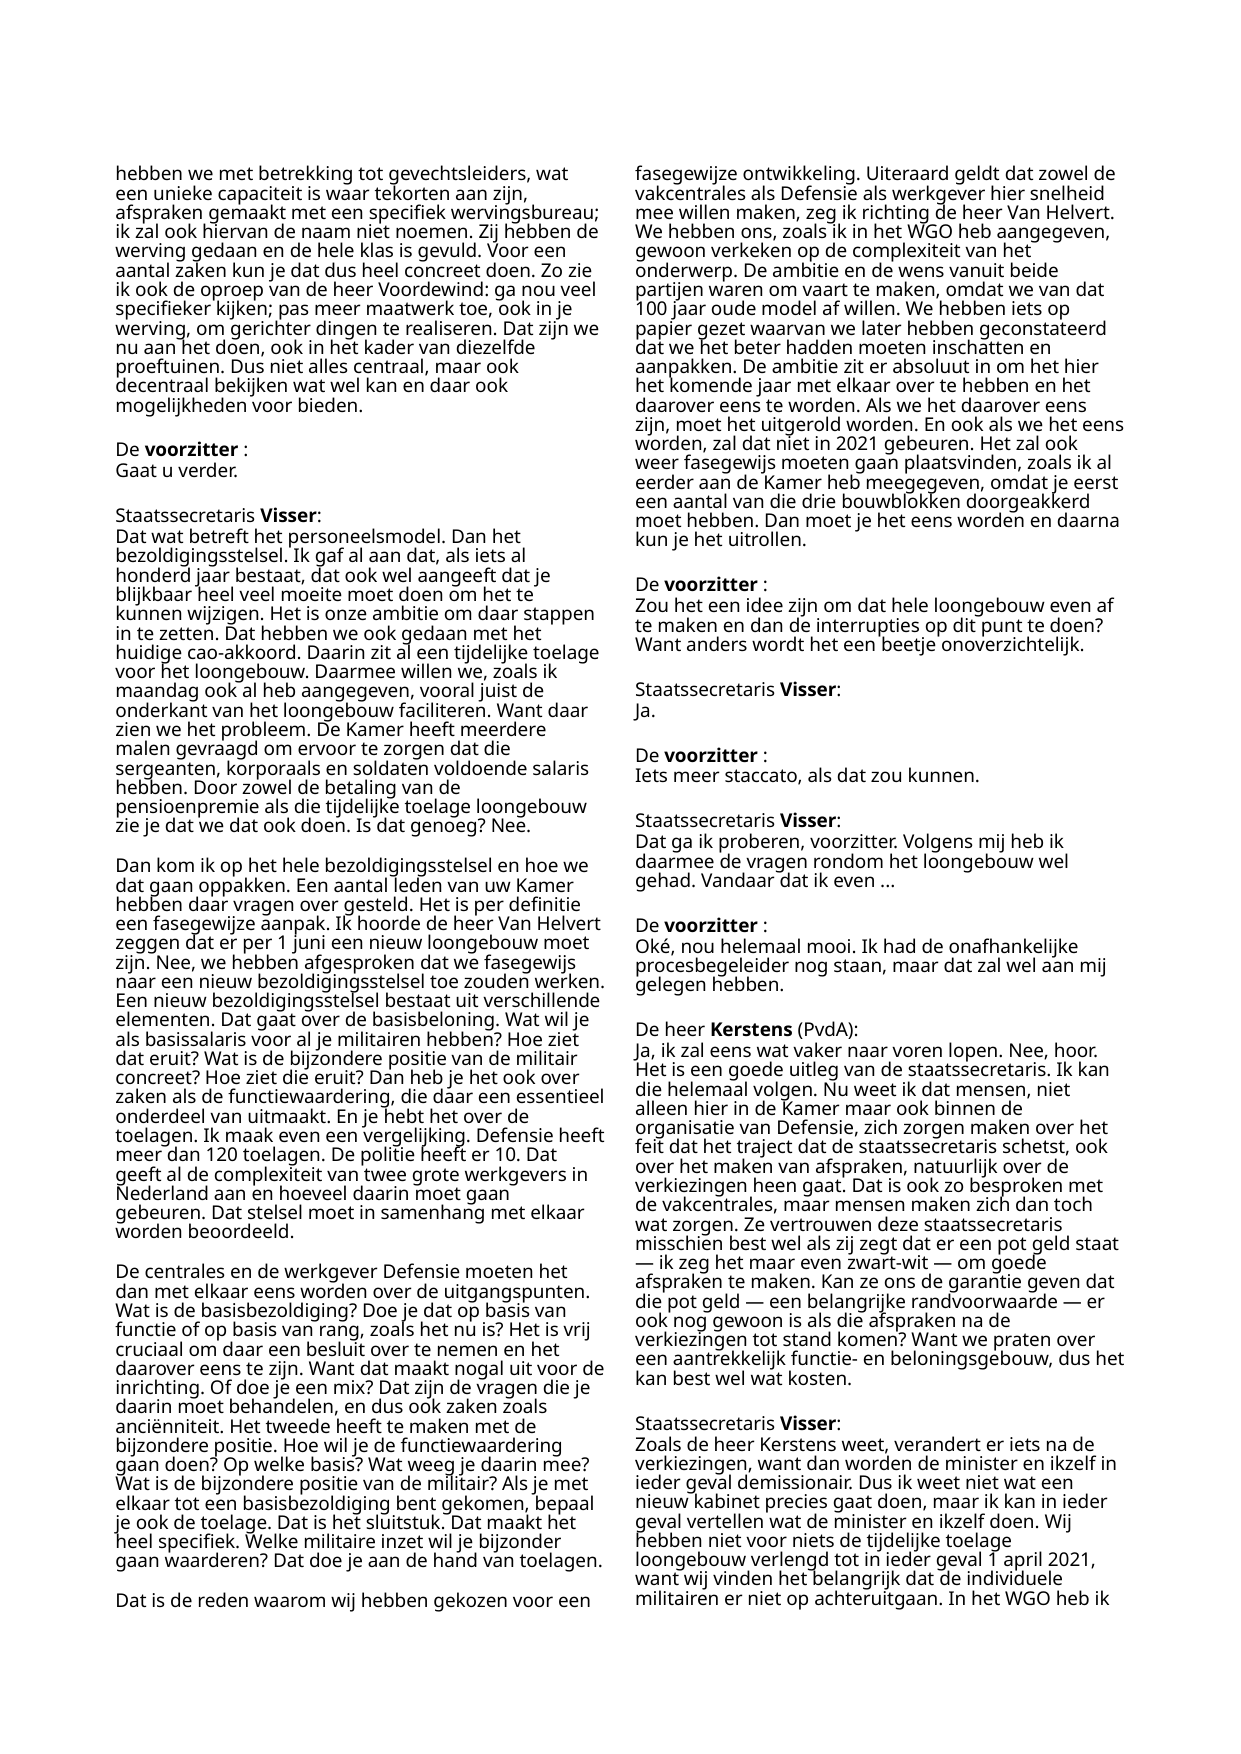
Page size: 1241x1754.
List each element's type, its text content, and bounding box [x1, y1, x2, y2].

text De heer Kerstens (PvdA): [635, 1016, 1125, 1042]
text Staatssecretaris Visser: [635, 808, 1125, 833]
text hebben we met betrekking tot gevechtsleiders, wat een unieke capaciteit is waar tekorten aan zijn, afspraken gemaakt met een specifiek wervingsbureau; ik zal ook hiervan de naam niet noemen. Zij hebben de werving gedaan en de hele klas is gevuld. Voor een aantal zaken kun je dat dus heel concreet doen. Zo zie ik ook de oproep van de heer Voordewind: ga nou veel specifieker kijken; pas meer maatwerk toe, ook in je werving, om gerichter dingen te realiseren. Dat zijn we nu aan het doen, ook in het kader van diezelfde proeftuinen. Dus niet alles centraal, maar ook decentraal bekijken wat wel kan en daar ook mogelijkheden voor bieden. [115, 165, 605, 416]
text Oké, nou helemaal mooi. Ik had de onafhankelijke procesbegeleider nog staan, maar dat zal wel aan mij gelegen hebben. [635, 938, 1125, 996]
text Ja. [635, 702, 1125, 721]
text Dan kom ik op het hele bezoldigingsstelsel en hoe we dat gaan oppakken. Een aantal leden van uw Kamer hebben daar vragen over gesteld. Het is per definitie een fasegewijze aanpak. Ik hoorde de heer Van Helvert zeggen dat er per 1 juni een nieuw loongebouw moet zijn. Nee, we hebben afgesproken dat we fasegewijs naar een nieuw bezoldigingsstelsel toe zouden werken. Een nieuw bezoldigingsstelsel bestaat uit verschillende elementen. Dat gaat over de basisbeloning. Wat wil je als basissalaris voor al je militairen hebben? Hoe ziet dat eruit? Wat is de bijzondere positie van de militair concreet? Hoe ziet die eruit? Dan heb je het ook over zaken als de functiewaardering, die daar een essentieel onderdeel van uitmaakt. En je hebt het over de toelagen. Ik maak even een vergelijking. Defensie heeft meer dan 120 toelagen. De politie heeft er 10. Dat geeft al de complexiteit van twee grote werkgevers in Nederland aan en hoeveel daarin moet gaan gebeuren. Dat stelsel moet in samenhang met elkaar worden beoordeeld. [115, 857, 605, 1243]
text Staatssecretaris Visser: [635, 676, 1125, 702]
text Iets meer staccato, als dat zou kunnen. [635, 767, 1125, 787]
text De voorzitter : [115, 437, 605, 462]
text De voorzitter : [635, 912, 1125, 938]
text Dat ga ik proberen, voorzitter. Volgens mij heb ik daarmee de vragen rondom het loongebouw wel gehad. Vandaar dat ik even ... [635, 833, 1125, 891]
text Staatssecretaris Visser: [635, 1410, 1125, 1436]
text Ja, ik zal eens wat vaker naar voren lopen. Nee, hoor. Het is een goede uitleg van de staatssecretaris. Ik kan die helemaal volgen. Nu weet ik dat mensen, niet alleen hier in de Kamer maar ook binnen de organisatie van Defensie, zich zorgen maken over het feit dat het traject dat de staatssecretaris schetst, ook over het maken van afspraken, natuurlijk over de verkiezingen heen gaat. Dat is ook zo besproken met de vakcentrales, maar mensen maken zich dan toch wat zorgen. Ze vertrouwen deze staatssecretaris misschien best wel als zij zegt dat er een pot geld staat — ik zeg het maar even zwart-wit — om goede afspraken te maken. Kan ze ons de garantie geven dat die pot geld — een belangrijke randvoorwaarde — er ook nog gewoon is als die afspraken na de verkiezingen tot stand komen? Want we praten over een aantrekkelijk functie- en beloningsgebouw, dus het kan best wel wat kosten. [635, 1042, 1125, 1389]
text Dat is de reden waarom wij hebben gekozen voor een [115, 1592, 605, 1612]
text De voorzitter : [635, 572, 1125, 597]
text Staatssecretaris Visser: [115, 502, 605, 528]
text Dat wat betreft het personeelsmodel. Dan het bezoldigingsstelsel. Ik gaf al aan dat, als iets al honderd jaar bestaat, dat ook wel aangeeft dat je blijkbaar heel veel moeite moet doen om het te kunnen wijzigen. Het is onze ambitie om daar stappen in te zetten. Dat hebben we ook gedaan met het huidige cao-akkoord. Daarin zit al een tijdelijke toelage voor het loongebouw. Daarmee willen we, zoals ik maandag ook al heb aangegeven, vooral juist de onderkant van het loongebouw faciliteren. Want daar zien we het probleem. De Kamer heeft meerdere malen gevraagd om ervoor te zorgen dat die sergeanten, korporaals en soldaten voldoende salaris hebben. Door zowel de betaling van de pensioenpremie als die tijdelijke toelage loongebouw zie je dat we dat ook doen. Is dat genoeg? Nee. [115, 528, 605, 837]
text Zou het een idee zijn om dat hele loongebouw even af te maken en dan de interrupties op dit punt te doen? Want anders wordt het een beetje onoverzichtelijk. [635, 597, 1125, 655]
text fasegewijze ontwikkeling. Uiteraard geldt dat zowel de vakcentrales als Defensie als werkgever hier snelheid mee willen maken, zeg ik richting de heer Van Helvert. We hebben ons, zoals ik in het WGO heb aangegeven, gewoon verkeken op de complexiteit van het onderwerp. De ambitie en de wens vanuit beide partijen waren om vaart te maken, omdat we van dat 100 jaar oude model af willen. We hebben iets op papier gezet waarvan we later hebben geconstateerd dat we het beter hadden moeten inschatten en aanpakken. De ambitie zit er absoluut in om het hier het komende jaar met elkaar over te hebben en het daarover eens te worden. Als we het daarover eens zijn, moet het uitgerold worden. En ook als we het eens worden, zal dat niet in 2021 gebeuren. Het zal ook weer fasegewijs moeten gaan plaatsvinden, zoals ik al eerder aan de Kamer heb meegegeven, omdat je eerst een aantal van die drie bouwblokken doorgeakkerd moet hebben. Dan moet je het eens worden en daarna kun je het uitrollen. [635, 165, 1125, 551]
text De voorzitter : [635, 742, 1125, 767]
text De centrales en de werkgever Defensie moeten het dan met elkaar eens worden over de uitgangspunten. Wat is de basisbezoldiging? Doe je dat op basis van functie of op basis van rang, zoals het nu is? Het is vrij cruciaal om daar een besluit over te nemen en het daarover eens te zijn. Want dat maakt nogal uit voor de inrichting. Of doe je een mix? Dat zijn de vragen die je daarin moet behandelen, en dus ook zaken zoals anciënniteit. Het tweede heeft te maken met de bijzondere positie. Hoe wil je de functiewaardering gaan doen? Op welke basis? Wat weeg je daarin mee? Wat is de bijzondere positie van de militair? Als je met elkaar tot een basisbezoldiging bent gekomen, bepaal je ook de toelage. Dat is het sluitstuk. Dat maakt het heel specifiek. Welke militaire inzet wil je bijzonder gaan waarderen? Dat doe je aan de hand van toelagen. [115, 1263, 605, 1572]
text Zoals de heer Kerstens weet, verandert er iets na de verkiezingen, want dan worden de minister en ikzelf in ieder geval demissionair. Dus ik weet niet wat een nieuw kabinet precies gaat doen, maar ik kan in ieder geval vertellen wat de minister en ikzelf doen. Wij hebben niet voor niets de tijdelijke toelage loongebouw verlengd tot in ieder geval 1 april 2021, want wij vinden het belangrijk dat de individuele militairen er niet op achteruitgaan. In het WGO heb ik [635, 1436, 1125, 1609]
text Gaat u verder. [115, 462, 605, 482]
